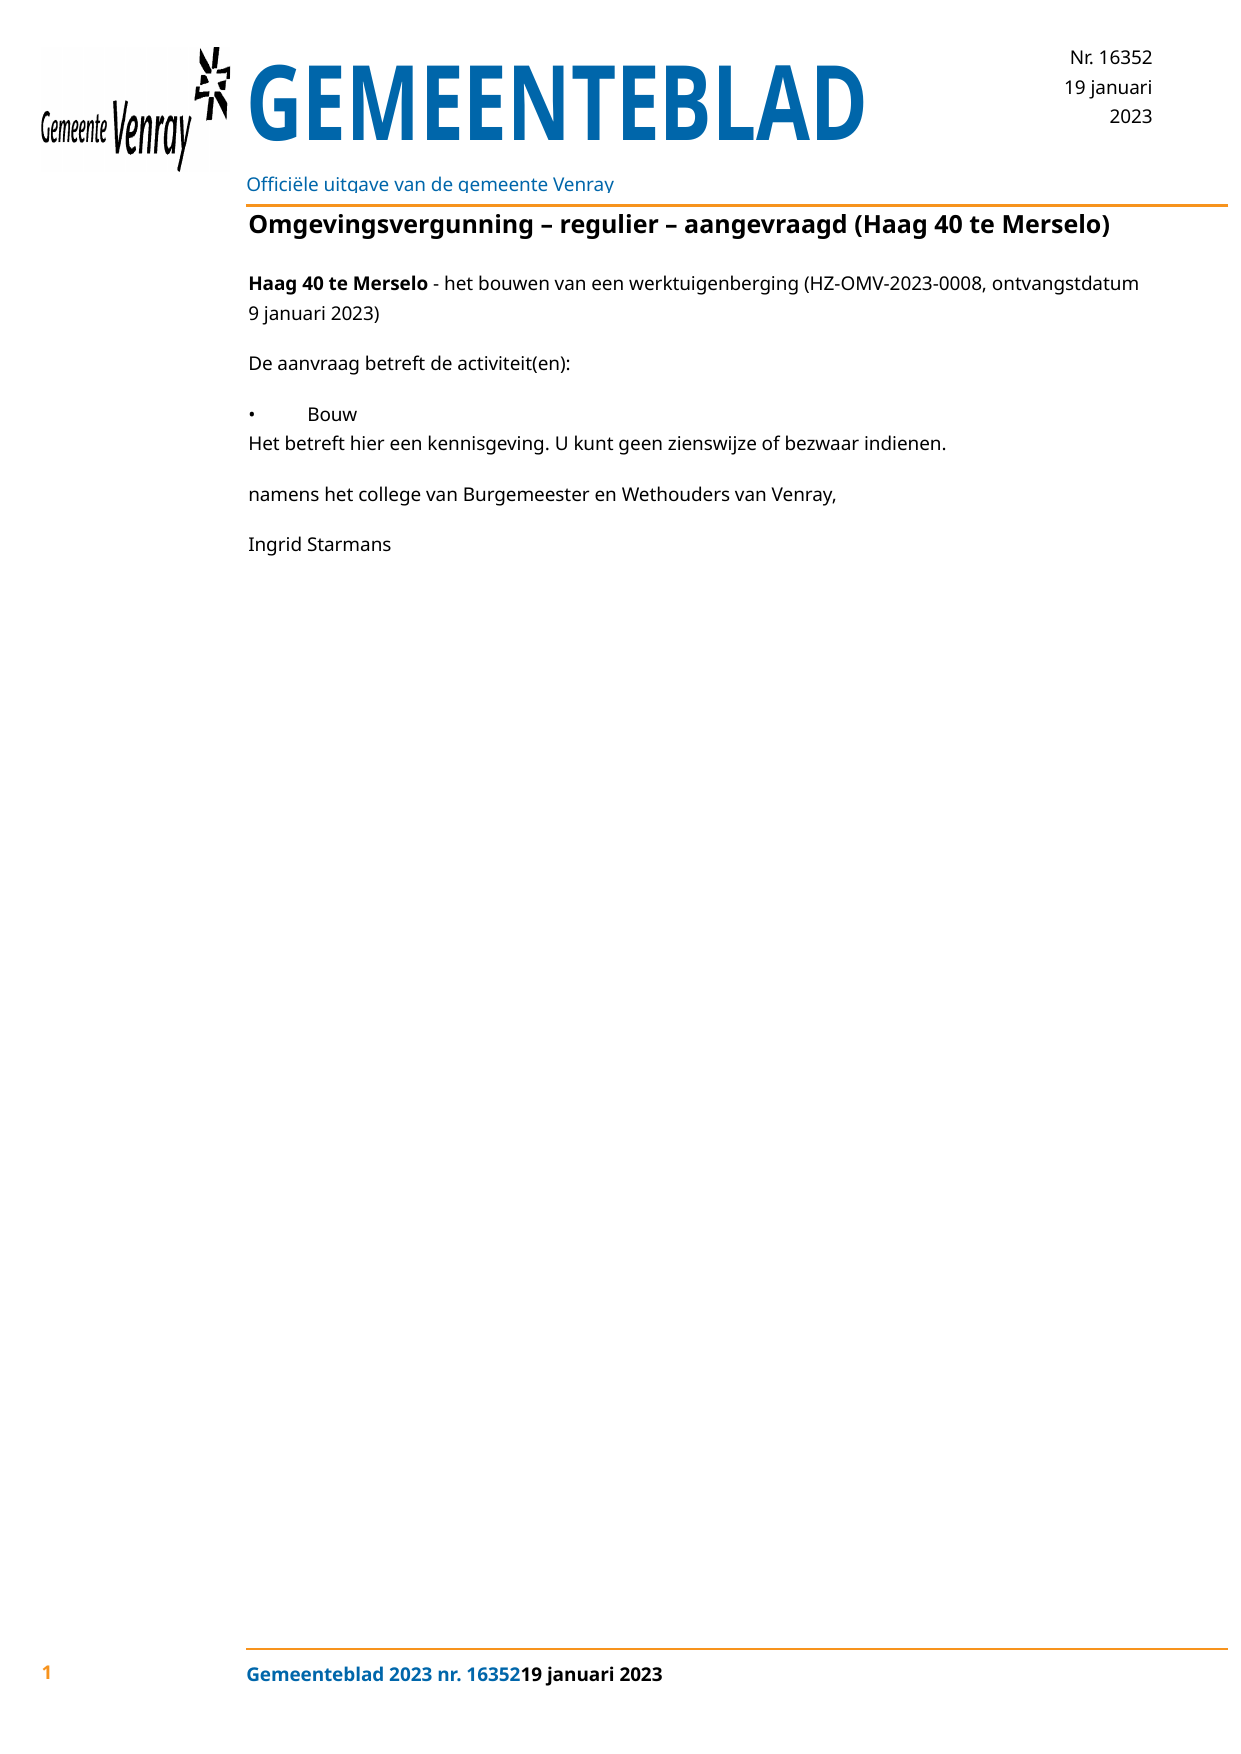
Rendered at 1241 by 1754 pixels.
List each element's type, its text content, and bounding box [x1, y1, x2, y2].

text Haag 40 te Merselo - het bouwen van een werktuigenberging (HZ-OMV-2023-0008, ontvangstdatum 9 januari 2023) [248, 270, 1152, 326]
text Ingrid Starmans [248, 531, 1152, 557]
text De aanvraag betreft de activiteit(en): [248, 350, 1152, 376]
text Het betreft hier een kennisgeving. U kunt geen zienswijze of bezwaar indienen. [248, 430, 1152, 456]
list Bouw [248, 401, 1152, 426]
text namens het college van Burgemeester en Wethouders van Venray, [248, 481, 1152, 506]
picture [41, 47, 231, 172]
text Omgevingsvergunning – regulier – aangevraagd (Haag 40 te Merselo) [248, 207, 1152, 241]
